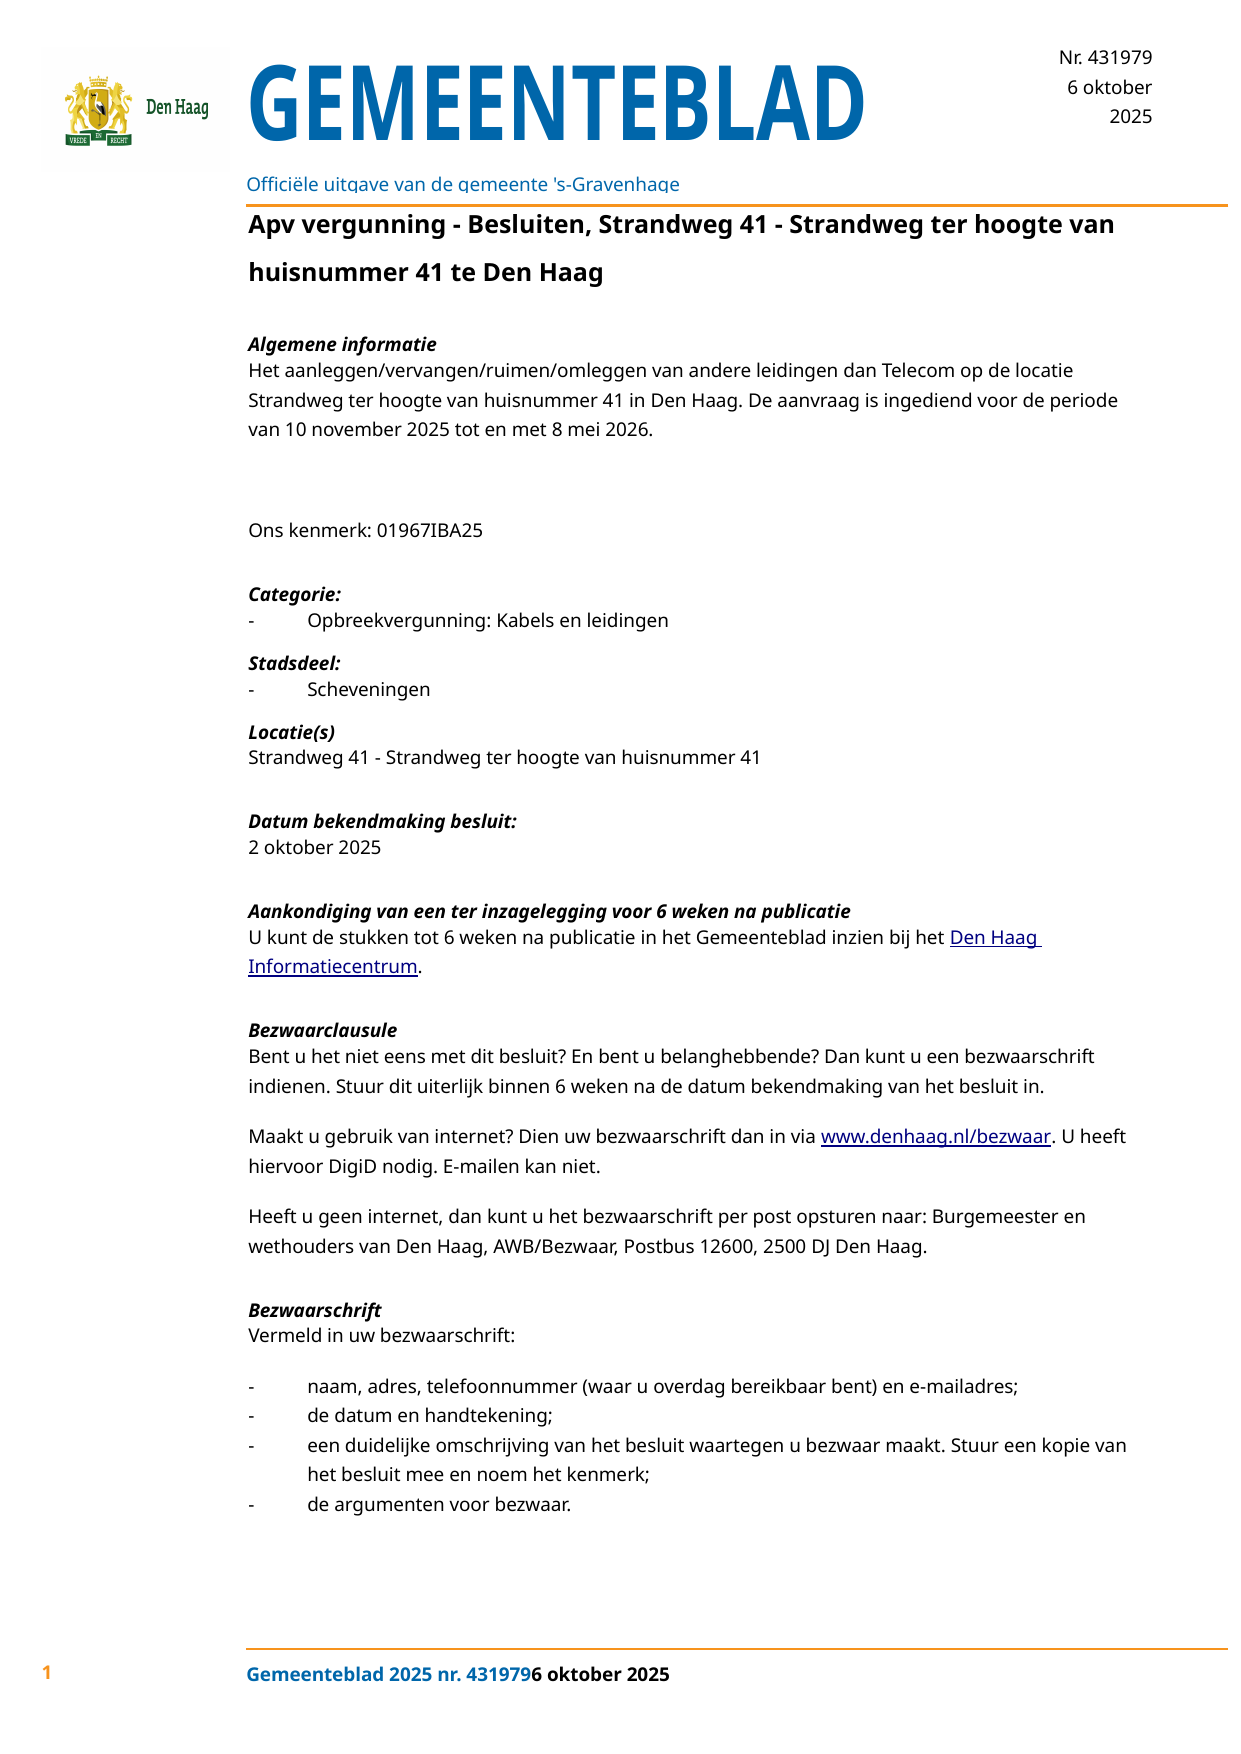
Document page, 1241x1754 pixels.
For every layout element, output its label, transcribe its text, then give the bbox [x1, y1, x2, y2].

text Vermeld in uw bezwaarschrift: [248, 1322, 1152, 1348]
text Bezwaarclausule [248, 1017, 1152, 1043]
text Categorie: [248, 581, 1152, 607]
list de argumenten voor bezwaar. [248, 1491, 1152, 1517]
list Opbreekvergunning: Kabels en leidingen [248, 607, 1152, 633]
text 2 oktober 2025 [248, 834, 1152, 860]
text Bent u het niet eens met dit besluit? En bent u belanghebbende? Dan kunt u een bezwaarschrift indienen. Stuur dit uiterlijk binnen 6 weken na de datum bekendmaking van het besluit in. [248, 1043, 1152, 1098]
text Locatie(s) [248, 719, 1152, 744]
text U kunt de stukken tot 6 weken na publicatie in het Gemeenteblad inzien bij het Den Haag Informatiecentrum. [248, 924, 1152, 979]
text Datum bekendmaking besluit: [248, 808, 1152, 834]
text Ons kenmerk: 01967IBA25 [248, 517, 1152, 543]
text Stadsdeel: [248, 650, 1152, 676]
text Apv vergunning - Besluiten, Strandweg 41 - Strandweg ter hoogte van huisnummer 41 te Den Haag [248, 207, 1152, 288]
text Het aanleggen/vervangen/ruimen/omleggen van andere leidingen dan Telecom op de locatie Strandweg ter hoogte van huisnummer 41 in Den Haag. De aanvraag is ingediend voor de periode van 10 november 2025 tot en met 8 mei 2026. [248, 357, 1152, 442]
text Maakt u gebruik van internet? Dien uw bezwaarschrift dan in via www.denhaag.nl/bezwaar. U heeft hiervoor DigiD nodig. E-mailen kan niet. [248, 1123, 1152, 1178]
text Aankondiging van een ter inzagelegging voor 6 weken na publicatie [248, 898, 1152, 924]
list naam, adres, telefoonnummer (waar u overdag bereikbaar bent) en e-mailadres; [248, 1373, 1152, 1399]
text Algemene informatie [248, 331, 1152, 357]
list Scheveningen [248, 676, 1152, 701]
list een duidelijke omschrijving van het besluit waartegen u bezwaar maakt. Stuur een kopie van het besluit mee en noem het kenmerk; [248, 1432, 1152, 1487]
text Heeft u geen internet, dan kunt u het bezwaarschrift per post opsturen naar: Burgemeester en wethouders van Den Haag, AWB/Bezwaar, Postbus 12600, 2500 DJ Den Haag. [248, 1203, 1152, 1258]
text Strandweg 41 - Strandweg ter hoogte van huisnummer 41 [248, 744, 1152, 770]
list de datum en handtekening; [248, 1402, 1152, 1428]
picture [41, 47, 231, 172]
text Bezwaarschrift [248, 1297, 1152, 1322]
